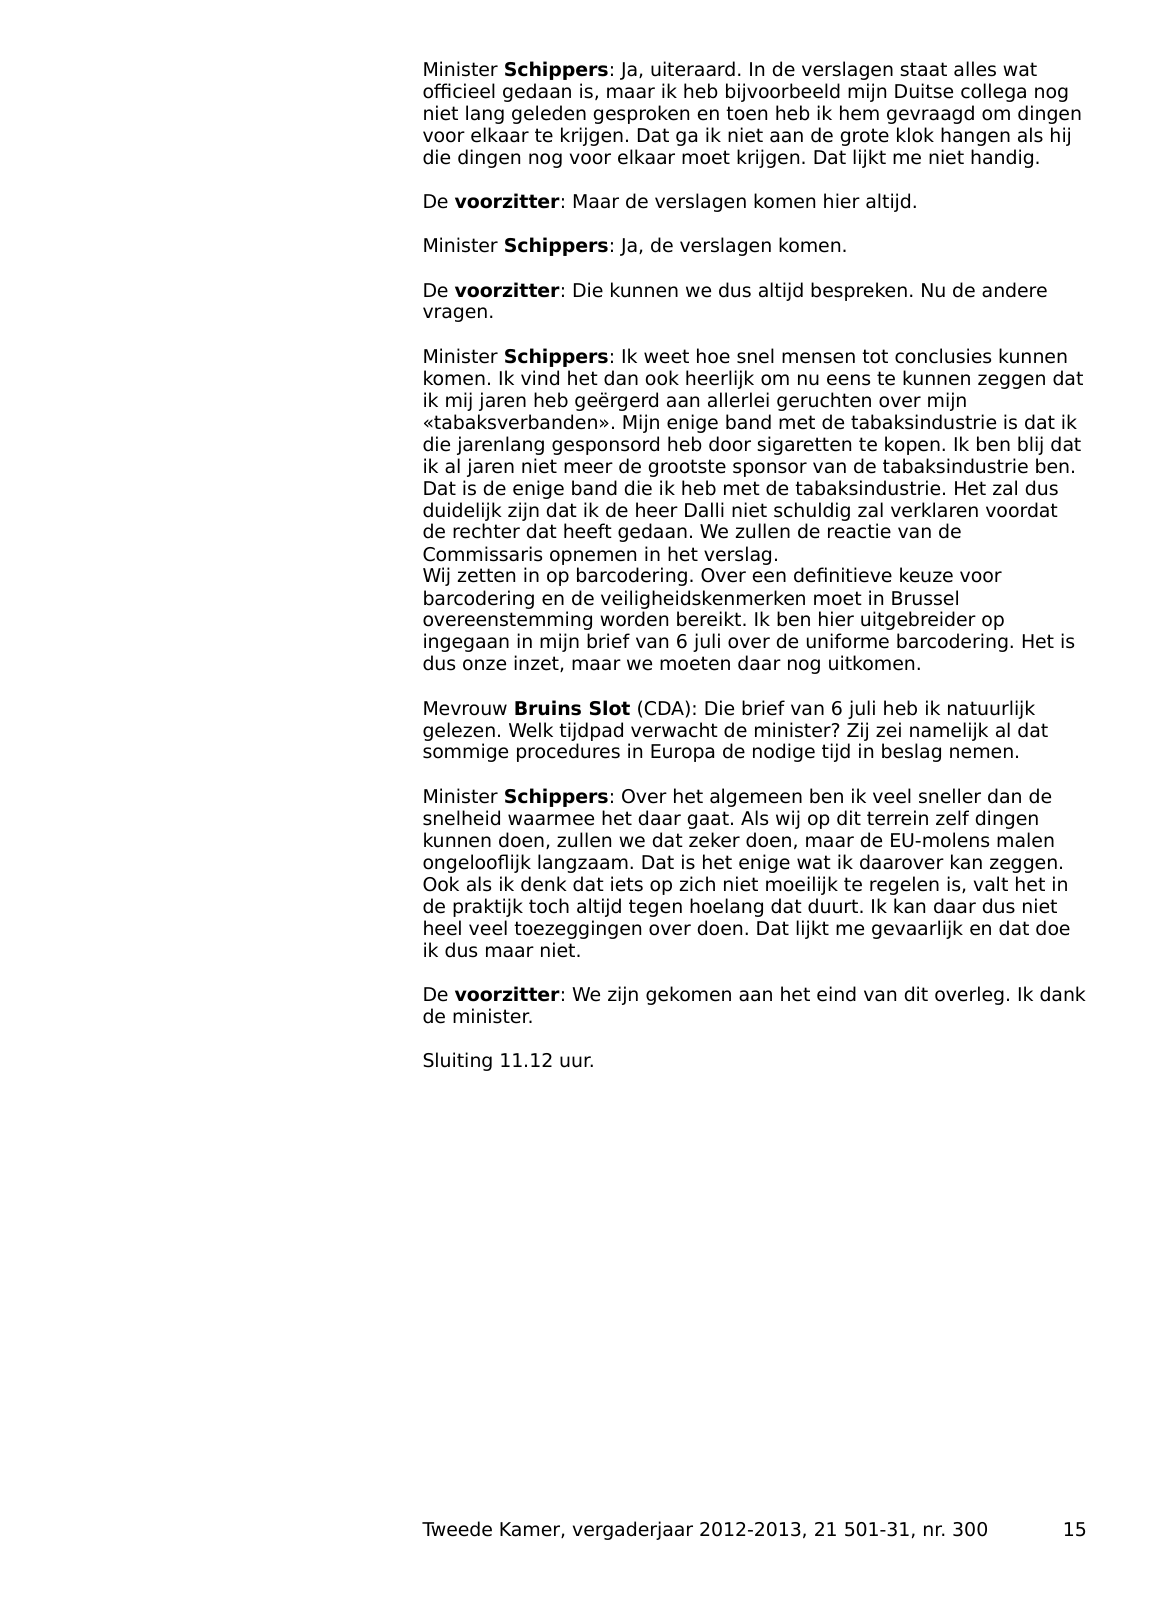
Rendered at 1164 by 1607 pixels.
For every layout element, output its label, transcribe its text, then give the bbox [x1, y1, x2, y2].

text Minister Schippers: Ja, de verslagen komen. [422, 235, 1087, 257]
text Minister Schippers: Ja, uiteraard. In de verslagen staat alles wat officieel gedaan is, maar ik heb bijvoorbeeld mijn Duitse collega nog niet lang geleden gesproken en toen heb ik hem gevraagd om dingen voor elkaar te krijgen. Dat ga ik niet aan de grote klok hangen als hij die dingen nog voor elkaar moet krijgen. Dat lijkt me niet handig. [422, 59, 1087, 169]
text Wij zetten in op barcodering. Over een definitieve keuze voor barcodering en de veiligheidskenmerken moet in Brussel overeenstemming worden bereikt. Ik ben hier uitgebreider op ingegaan in mijn brief van 6 juli over de uniforme barcodering. Het is dus onze inzet, maar we moeten daar nog uitkomen. [422, 565, 1087, 675]
text De voorzitter: Maar de verslagen komen hier altijd. [422, 191, 1087, 213]
text De voorzitter: Die kunnen we dus altijd bespreken. Nu de andere vragen. [422, 279, 1087, 323]
text Mevrouw Bruins Slot (CDA): Die brief van 6 juli heb ik natuurlijk gelezen. Welk tijdpad verwacht de minister? Zij zei namelijk al dat sommige procedures in Europa de nodige tijd in beslag nemen. [422, 697, 1087, 763]
text Minister Schippers: Ik weet hoe snel mensen tot conclusies kunnen komen. Ik vind het dan ook heerlijk om nu eens te kunnen zeggen dat ik mij jaren heb geërgerd aan allerlei geruchten over mijn «tabaksverbanden». Mijn enige band met de tabaksindustrie is dat ik die jarenlang gesponsord heb door sigaretten te kopen. Ik ben blij dat ik al jaren niet meer de grootste sponsor van de tabaksindustrie ben. Dat is de enige band die ik heb met de tabaksindustrie. Het zal dus duidelijk zijn dat ik de heer Dalli niet schuldig zal verklaren voordat de rechter dat heeft gedaan. We zullen de reactie van de Commissaris opnemen in het verslag. [422, 346, 1087, 565]
text Sluiting 11.12 uur. [422, 1050, 1087, 1072]
text De voorzitter: We zijn gekomen aan het eind van dit overleg. Ik dank de minister. [422, 984, 1087, 1028]
text Minister Schippers: Over het algemeen ben ik veel sneller dan de snelheid waarmee het daar gaat. Als wij op dit terrein zelf dingen kunnen doen, zullen we dat zeker doen, maar de EU-molens malen ongelooflijk langzaam. Dat is het enige wat ik daarover kan zeggen. Ook als ik denk dat iets op zich niet moeilijk te regelen is, valt het in de praktijk toch altijd tegen hoelang dat duurt. Ik kan daar dus niet heel veel toezeggingen over doen. Dat lijkt me gevaarlijk en dat doe ik dus maar niet. [422, 786, 1087, 961]
